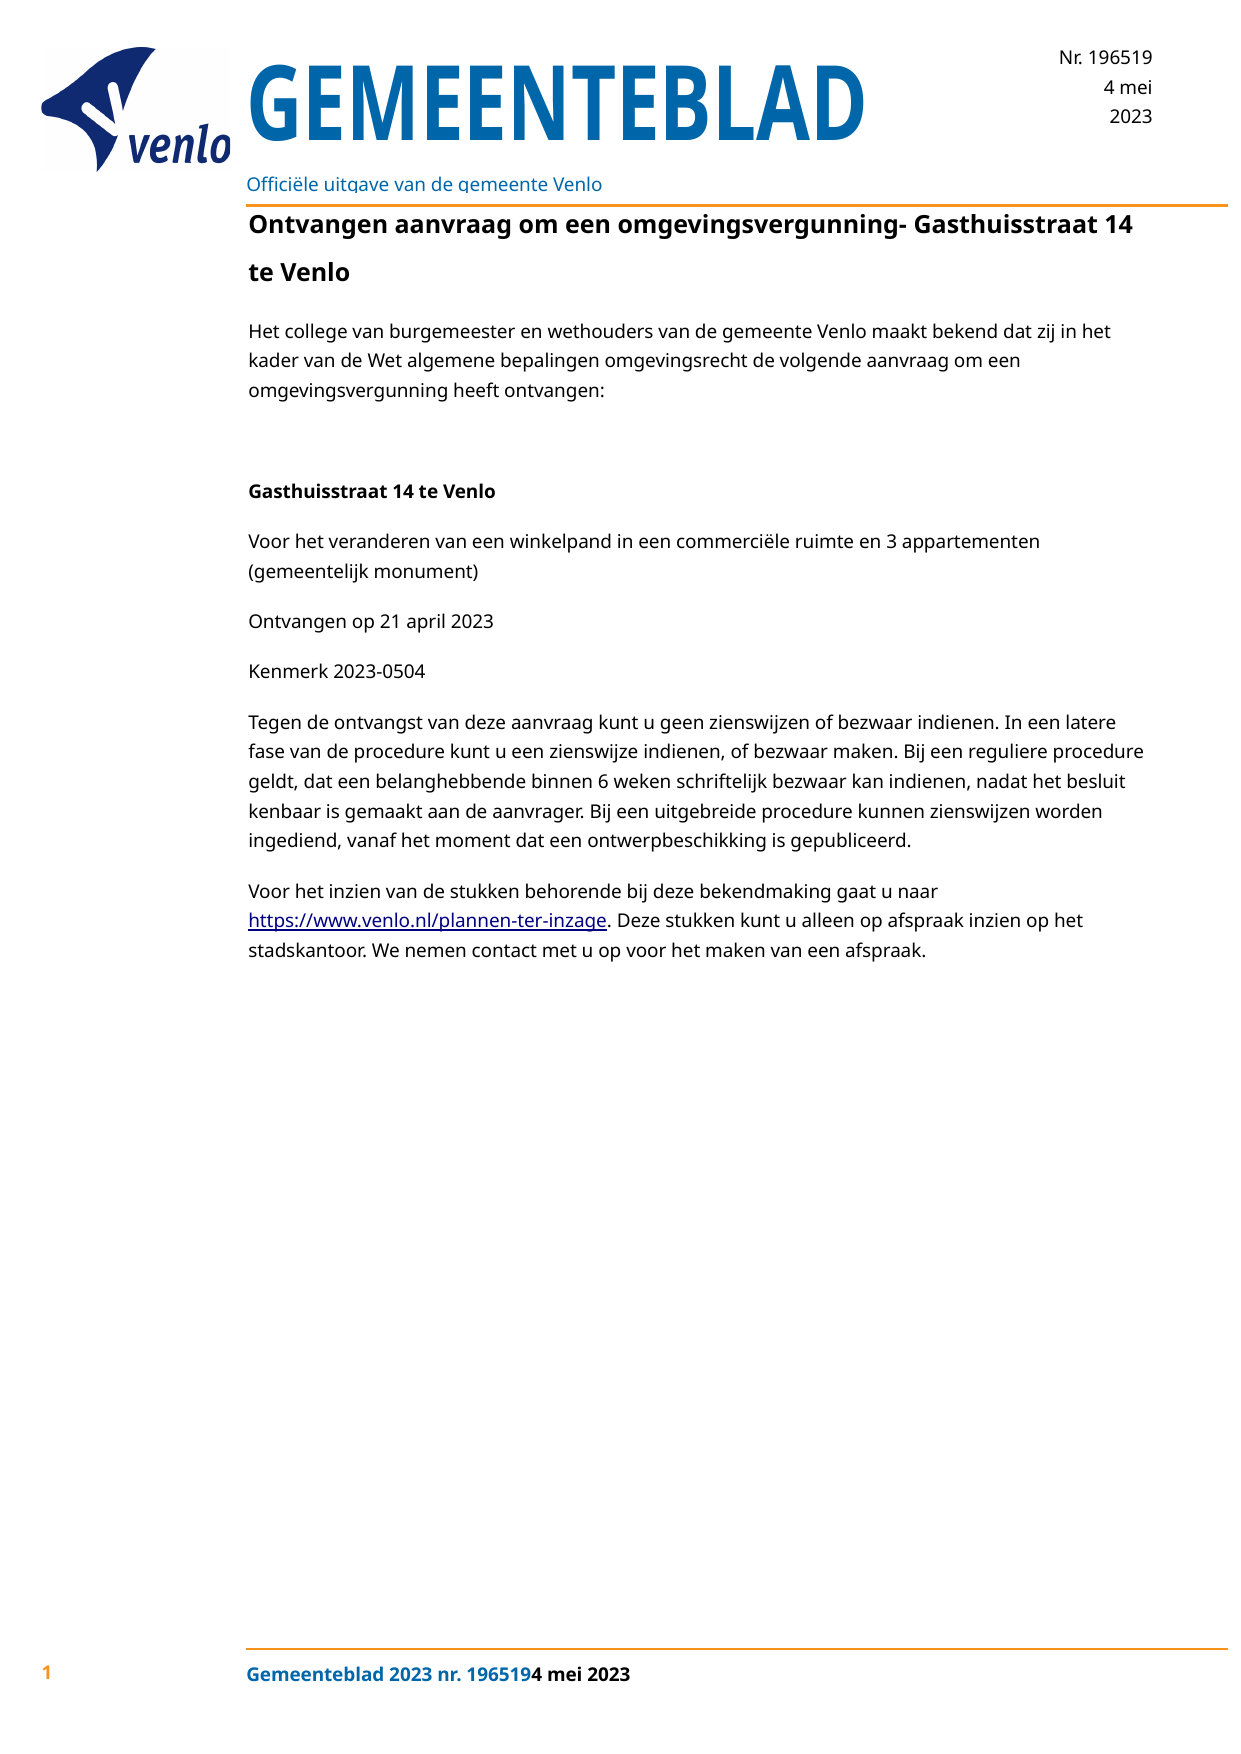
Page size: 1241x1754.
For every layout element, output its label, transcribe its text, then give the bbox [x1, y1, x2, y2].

text Kenmerk 2023-0504 [248, 659, 1152, 684]
text Gasthuisstraat 14 te Venlo [248, 478, 1152, 504]
text Voor het inzien van de stukken behorende bij deze bekendmaking gaat u naar https://www.venlo.nl/plannen-ter-inzage. Deze stukken kunt u alleen op afspraak inzien op het stadskantoor. We nemen contact met u op voor het maken van een afspraak. [248, 878, 1152, 963]
text Ontvangen op 21 april 2023 [248, 608, 1152, 634]
picture [41, 47, 231, 172]
text Het college van burgemeester en wethouders van de gemeente Venlo maakt bekend dat zij in het kader van de Wet algemene bepalingen omgevingsrecht de volgende aanvraag om een omgevingsvergunning heeft ontvangen: [248, 318, 1152, 403]
text Tegen de ontvangst van deze aanvraag kunt u geen zienswijzen of bezwaar indienen. In een latere fase van de procedure kunt u een zienswijze indienen, of bezwaar maken. Bij een reguliere procedure geldt, dat een belanghebbende binnen 6 weken schriftelijk bezwaar kan indienen, nadat het besluit kenbaar is gemaakt aan de aanvrager. Bij een uitgebreide procedure kunnen zienswijzen worden ingediend, vanaf het moment dat een ontwerpbeschikking is gepubliceerd. [248, 709, 1152, 853]
text Voor het veranderen van een winkelpand in een commerciële ruimte en 3 appartementen (gemeentelijk monument) [248, 528, 1152, 584]
text Ontvangen aanvraag om een omgevingsvergunning- Gasthuisstraat 14 te Venlo [248, 207, 1152, 288]
